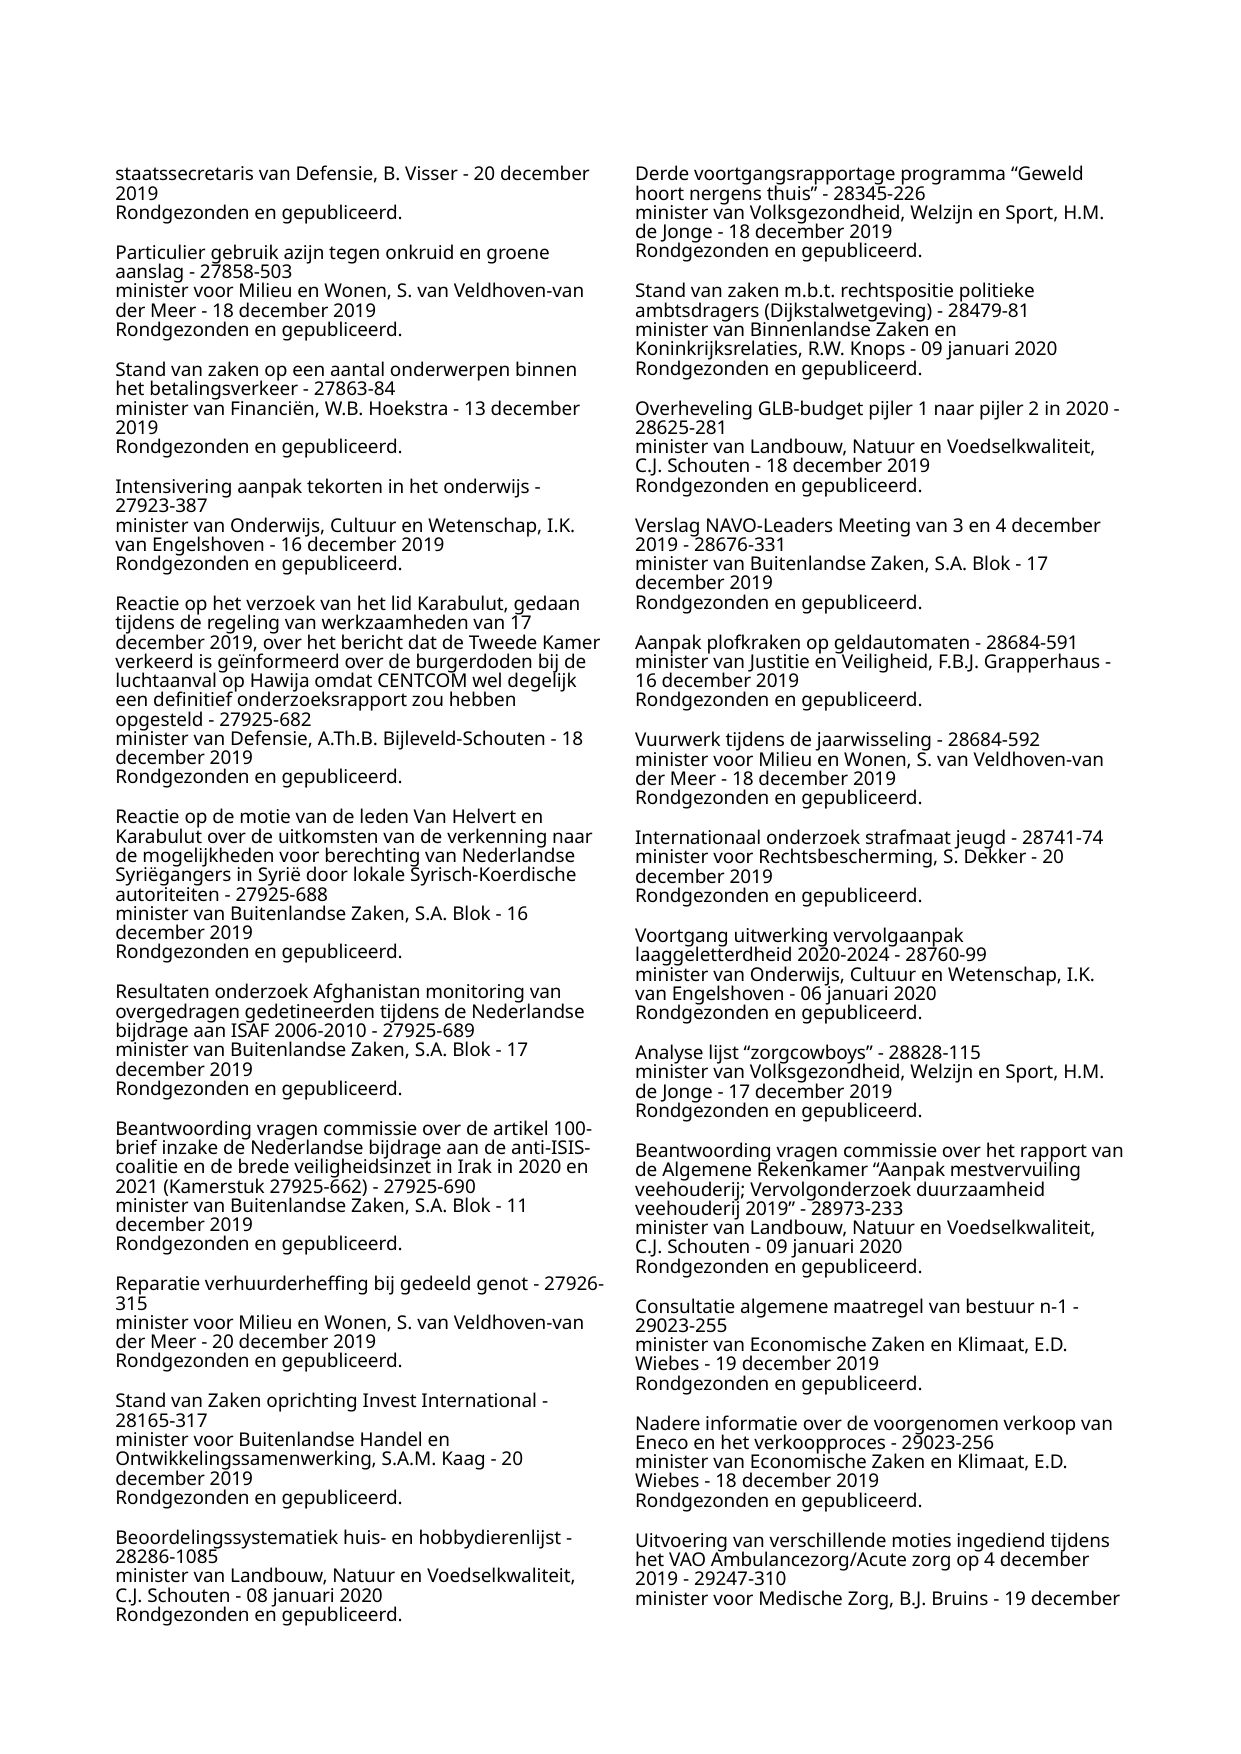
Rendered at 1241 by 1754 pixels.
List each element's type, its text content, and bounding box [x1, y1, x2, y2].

text minister van Volksgezondheid, Welzijn en Sport, H.M. de Jonge - 17 december 2019 [635, 1063, 1125, 1102]
text minister van Economische Zaken en Klimaat, E.D. Wiebes - 18 december 2019 [635, 1453, 1125, 1492]
text minister voor Milieu en Wonen, S. van Veldhoven-van der Meer - 18 december 2019 [635, 751, 1125, 789]
text Rondgezonden en gepubliceerd. [115, 943, 605, 963]
text Rondgezonden en gepubliceerd. [115, 1352, 605, 1372]
text Beoordelingssystematiek huis- en hobbydierenlijst - 28286-1085 [115, 1529, 605, 1567]
text Rondgezonden en gepubliceerd. [635, 1375, 1125, 1394]
text minister van Volksgezondheid, Welzijn en Sport, H.M. de Jonge - 18 december 2019 [635, 204, 1125, 242]
text minister voor Buitenlandse Handel en Ontwikkelingssamenwerking, S.A.M. Kaag - 20 december 2019 [115, 1431, 605, 1489]
text Verslag NAVO-Leaders Meeting van 3 en 4 december 2019 - 28676-331 [635, 517, 1125, 555]
text staatssecretaris van Defensie, B. Visser - 20 december 2019 [115, 165, 605, 204]
text minister van Landbouw, Natuur en Voedselkwaliteit, C.J. Schouten - 09 januari 2020 [635, 1219, 1125, 1258]
text minister van Onderwijs, Cultuur en Wetenschap, I.K. van Engelshoven - 16 december 2019 [115, 517, 605, 555]
text Rondgezonden en gepubliceerd. [115, 321, 605, 340]
text Stand van Zaken oprichting Invest International - 28165-317 [115, 1392, 605, 1431]
text Rondgezonden en gepubliceerd. [115, 555, 605, 574]
text Beantwoording vragen commissie over het rapport van de Algemene Rekenkamer “Aanpak mestvervuiling veehouderij; Vervolgonderzoek duurzaamheid veehouderij 2019” - 28973-233 [635, 1142, 1125, 1219]
text minister van Buitenlandse Zaken, S.A. Blok - 16 december 2019 [115, 905, 605, 943]
text Vuurwerk tijdens de jaarwisseling - 28684-592 [635, 731, 1125, 751]
text Reactie op de motie van de leden Van Helvert en Karabulut over de uitkomsten van de verkenning naar de mogelijkheden voor berechting van Nederlandse Syriëgangers in Syrië door lokale Syrisch-Koerdische autoriteiten - 27925-688 [115, 808, 605, 905]
text Rondgezonden en gepubliceerd. [635, 242, 1125, 262]
text minister van Buitenlandse Zaken, S.A. Blok - 17 december 2019 [115, 1041, 605, 1080]
text minister voor Milieu en Wonen, S. van Veldhoven-van der Meer - 18 december 2019 [115, 282, 605, 321]
text Analyse lijst “zorgcowboys” - 28828-115 [635, 1044, 1125, 1063]
text Rondgezonden en gepubliceerd. [115, 768, 605, 788]
text Voortgang uitwerking vervolgaanpak laaggeletterdheid 2020-2024 - 28760-99 [635, 927, 1125, 966]
text Rondgezonden en gepubliceerd. [635, 1102, 1125, 1121]
text minister van Landbouw, Natuur en Voedselkwaliteit, C.J. Schouten - 08 januari 2020 [115, 1567, 605, 1606]
text Reparatie verhuurderheffing bij gedeeld genot - 27926-315 [115, 1275, 605, 1314]
text Rondgezonden en gepubliceerd. [635, 1492, 1125, 1511]
text Beantwoording vragen commissie over de artikel 100-brief inzake de Nederlandse bijdrage aan de anti-ISIS-coalitie en de brede veiligheidsinzet in Irak in 2020 en 2021 (Kamerstuk 27925-662) - 27925-690 [115, 1120, 605, 1197]
text Rondgezonden en gepubliceerd. [635, 789, 1125, 808]
text Rondgezonden en gepubliceerd. [115, 204, 605, 223]
text Intensivering aanpak tekorten in het onderwijs - 27923-387 [115, 478, 605, 517]
text Derde voortgangsrapportage programma “Geweld hoort nergens thuis” - 28345-226 [635, 165, 1125, 204]
text Reactie op het verzoek van het lid Karabulut, gedaan tijdens de regeling van werkzaamheden van 17 december 2019, over het bericht dat de Tweede Kamer verkeerd is geïnformeerd over de burgerdoden bij de luchtaanval op Hawija omdat CENTCOM wel degelijk een definitief onderzoeksrapport zou hebben opgesteld - 27925-682 [115, 595, 605, 730]
text Rondgezonden en gepubliceerd. [115, 1489, 605, 1508]
text Rondgezonden en gepubliceerd. [115, 1080, 605, 1099]
text minister van Defensie, A.Th.B. Bijleveld-Schouten - 18 december 2019 [115, 730, 605, 768]
text Consultatie algemene maatregel van bestuur n-1 - 29023-255 [635, 1298, 1125, 1336]
text Rondgezonden en gepubliceerd. [115, 438, 605, 457]
text Stand van zaken m.b.t. rechtspositie politieke ambtsdragers (Dijkstalwetgeving) - 28479-81 [635, 282, 1125, 321]
text Nadere informatie over de voorgenomen verkoop van Eneco en het verkoopproces - 29023-256 [635, 1415, 1125, 1453]
text Rondgezonden en gepubliceerd. [115, 1235, 605, 1255]
text minister van Buitenlandse Zaken, S.A. Blok - 17 december 2019 [635, 555, 1125, 594]
text minister voor Medische Zorg, B.J. Bruins - 19 december [635, 1589, 1125, 1609]
text minister van Onderwijs, Cultuur en Wetenschap, I.K. van Engelshoven - 06 januari 2020 [635, 966, 1125, 1004]
text minister van Binnenlandse Zaken en Koninkrijksrelaties, R.W. Knops - 09 januari 2020 [635, 321, 1125, 359]
text minister van Financiën, W.B. Hoekstra - 13 december 2019 [115, 399, 605, 438]
text Rondgezonden en gepubliceerd. [635, 1004, 1125, 1023]
text Uitvoering van verschillende moties ingediend tijdens het VAO Ambulancezorg/Acute zorg op 4 december 2019 - 29247-310 [635, 1532, 1125, 1589]
text Rondgezonden en gepubliceerd. [635, 594, 1125, 613]
text Stand van zaken op een aantal onderwerpen binnen het betalingsverkeer - 27863-84 [115, 361, 605, 399]
text Rondgezonden en gepubliceerd. [635, 691, 1125, 711]
text Rondgezonden en gepubliceerd. [635, 359, 1125, 379]
text Rondgezonden en gepubliceerd. [635, 887, 1125, 906]
text minister voor Rechtsbescherming, S. Dekker - 20 december 2019 [635, 848, 1125, 887]
text Resultaten onderzoek Afghanistan monitoring van overgedragen gedetineerden tijdens de Nederlandse bijdrage aan ISAF 2006-2010 - 27925-689 [115, 983, 605, 1041]
text Rondgezonden en gepubliceerd. [635, 477, 1125, 496]
text minister van Buitenlandse Zaken, S.A. Blok - 11 december 2019 [115, 1197, 605, 1235]
text minister voor Milieu en Wonen, S. van Veldhoven-van der Meer - 20 december 2019 [115, 1314, 605, 1352]
text minister van Justitie en Veiligheid, F.B.J. Grapperhaus - 16 december 2019 [635, 653, 1125, 691]
text Rondgezonden en gepubliceerd. [635, 1258, 1125, 1277]
text Internationaal onderzoek strafmaat jeugd - 28741-74 [635, 829, 1125, 848]
text Aanpak plofkraken op geldautomaten - 28684-591 [635, 634, 1125, 653]
text Overheveling GLB-budget pijler 1 naar pijler 2 in 2020 - 28625-281 [635, 399, 1125, 438]
text Particulier gebruik azijn tegen onkruid en groene aanslag - 27858-503 [115, 244, 605, 282]
text minister van Landbouw, Natuur en Voedselkwaliteit, C.J. Schouten - 18 december 2019 [635, 438, 1125, 477]
text minister van Economische Zaken en Klimaat, E.D. Wiebes - 19 december 2019 [635, 1336, 1125, 1375]
text Rondgezonden en gepubliceerd. [115, 1606, 605, 1625]
